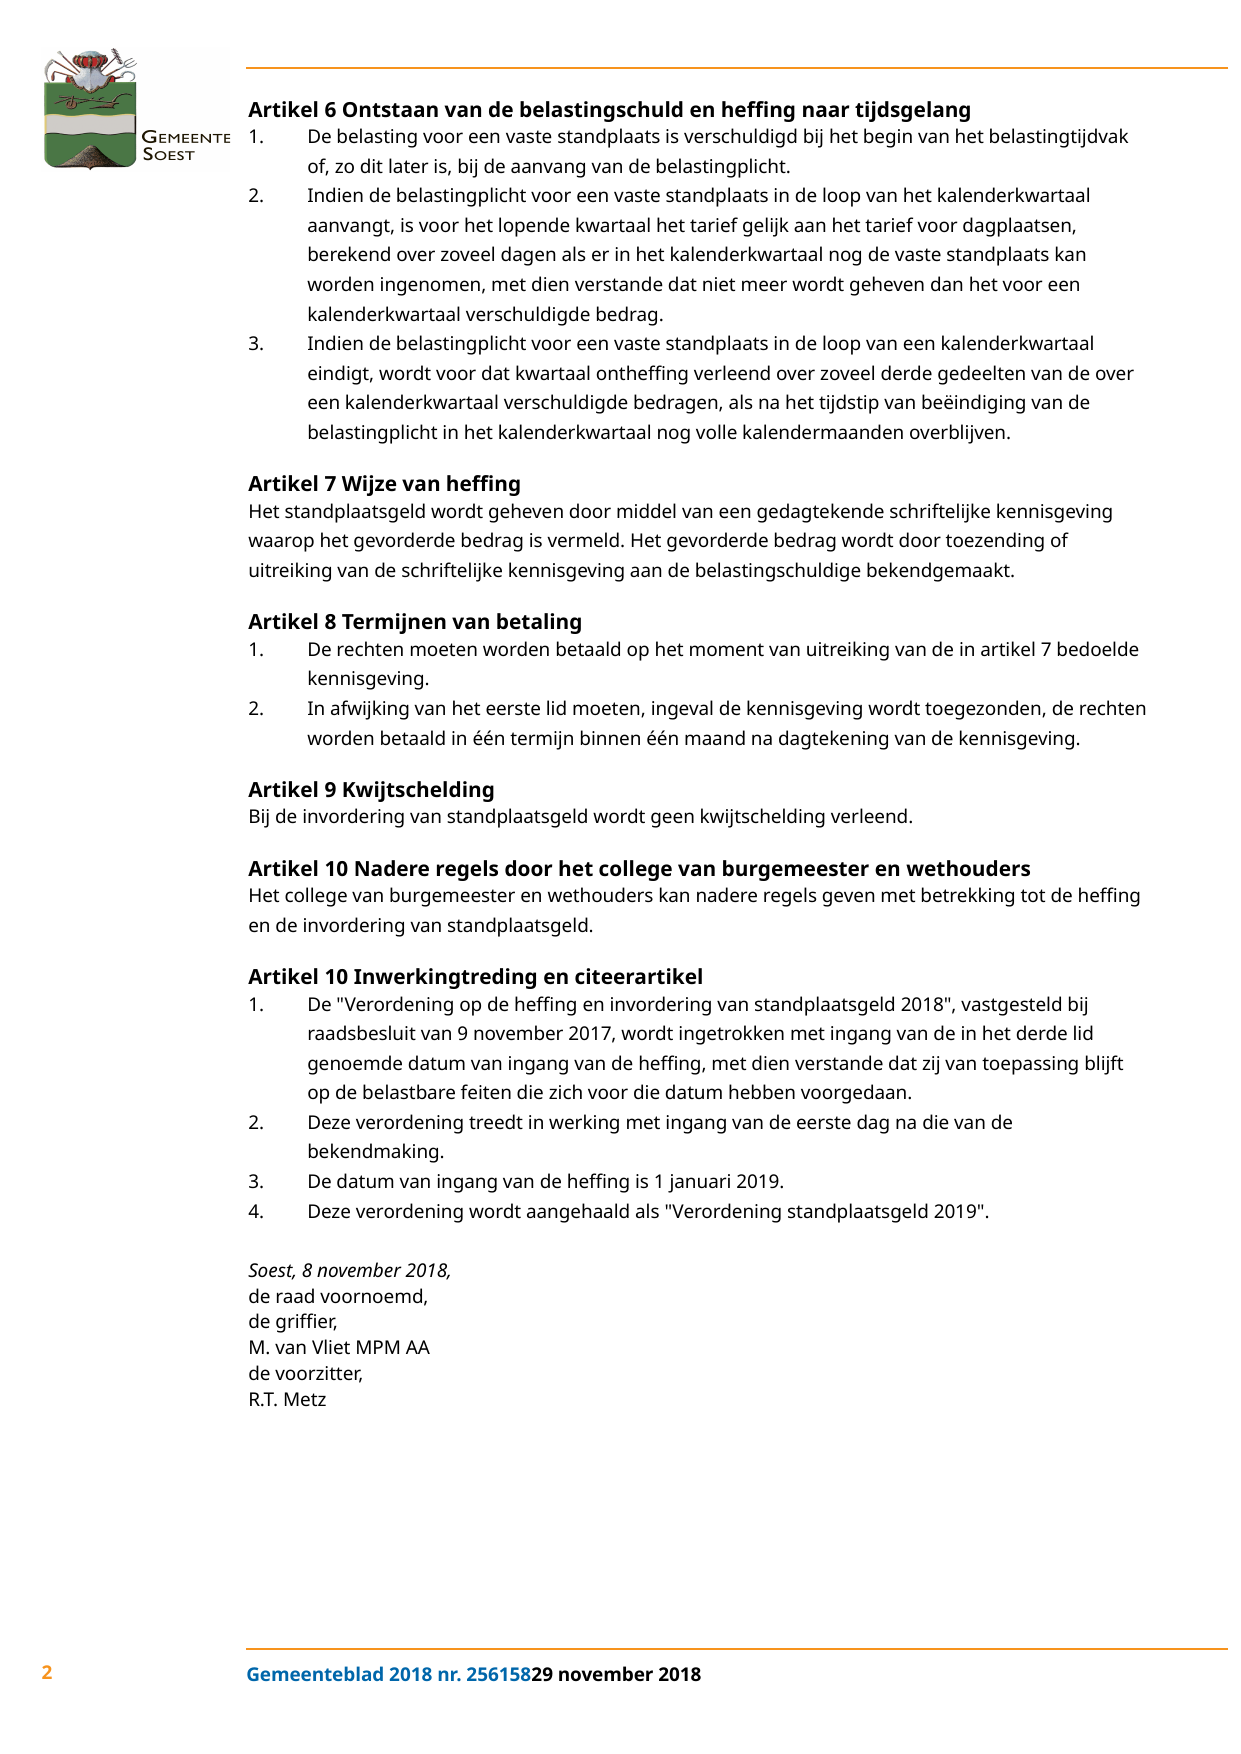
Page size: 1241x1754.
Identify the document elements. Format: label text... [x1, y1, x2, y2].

text Soest, 8 november 2018, [248, 1257, 1152, 1283]
text Bij de invordering van standplaatsgeld wordt geen kwijtschelding verleend. [248, 803, 1152, 829]
list De "Verordening op de heffing en invordering van standplaatsgeld 2018", vastgesteld bij raadsbesluit van 9 november 2017, wordt ingetrokken met ingang van de in het derde lid genoemde datum van ingang van de heffing, met dien verstande dat zij van toepassing blijft op de belastbare feiten die zich voor die datum hebben voorgedaan. [248, 991, 1152, 1105]
text Het college van burgemeester en wethouders kan nadere regels geven met betrekking tot de heffing en de invordering van standplaatsgeld. [248, 882, 1152, 938]
list Indien de belastingplicht voor een vaste standplaats in de loop van het kalenderkwartaal aanvangt, is voor het lopende kwartaal het tarief gelijk aan het tarief voor dagplaatsen, berekend over zoveel dagen als er in het kalenderkwartaal nog de vaste standplaats kan worden ingenomen, met dien verstande dat niet meer wordt geheven dan het voor een kalenderkwartaal verschuldigde bedrag. [248, 182, 1152, 326]
text Artikel 6 Ontstaan van de belastingschuld en heffing naar tijdsgelang [248, 95, 1152, 123]
text Artikel 7 Wijze van heffing [248, 469, 1152, 498]
text M. van Vliet MPM AA [248, 1334, 1152, 1360]
text de voorzitter, [248, 1360, 1152, 1386]
list De rechten moeten worden betaald op het moment van uitreiking van de in artikel 7 bedoelde kennisgeving. [248, 636, 1152, 691]
text Het standplaatsgeld wordt geheven door middel van een gedagtekende schriftelijke kennisgeving waarop het gevorderde bedrag is vermeld. Het gevorderde bedrag wordt door toezending of uitreiking van de schriftelijke kennisgeving aan de belastingschuldige bekendgemaakt. [248, 498, 1152, 583]
text Artikel 9 Kwijtschelding [248, 775, 1152, 803]
list De datum van ingang van de heffing is 1 januari 2019. [248, 1168, 1152, 1194]
list Deze verordening treedt in werking met ingang van de eerste dag na die van de bekendmaking. [248, 1109, 1152, 1164]
text de raad voornoemd, [248, 1283, 1152, 1308]
text R.T. Metz [248, 1386, 1152, 1411]
text Artikel 10 Inwerkingtreding en citeerartikel [248, 962, 1152, 991]
picture [41, 47, 231, 172]
list In afwijking van het eerste lid moeten, ingeval de kennisgeving wordt toegezonden, de rechten worden betaald in één termijn binnen één maand na dagtekening van de kennisgeving. [248, 695, 1152, 750]
list De belasting voor een vaste standplaats is verschuldigd bij het begin van het belastingtijdvak of, zo dit later is, bij de aanvang van de belastingplicht. [248, 123, 1152, 178]
list Indien de belastingplicht voor een vaste standplaats in de loop van een kalenderkwartaal eindigt, wordt voor dat kwartaal ontheffing verleend over zoveel derde gedeelten van de over een kalenderkwartaal verschuldigde bedragen, als na het tijdstip van beëindiging van de belastingplicht in het kalenderkwartaal nog volle kalendermaanden overblijven. [248, 330, 1152, 445]
text Artikel 8 Termijnen van betaling [248, 607, 1152, 636]
text de griffier, [248, 1308, 1152, 1334]
list Deze verordening wordt aangehaald als "Verordening standplaatsgeld 2019". [248, 1198, 1152, 1224]
text Artikel 10 Nadere regels door het college van burgemeester en wethouders [248, 854, 1152, 882]
